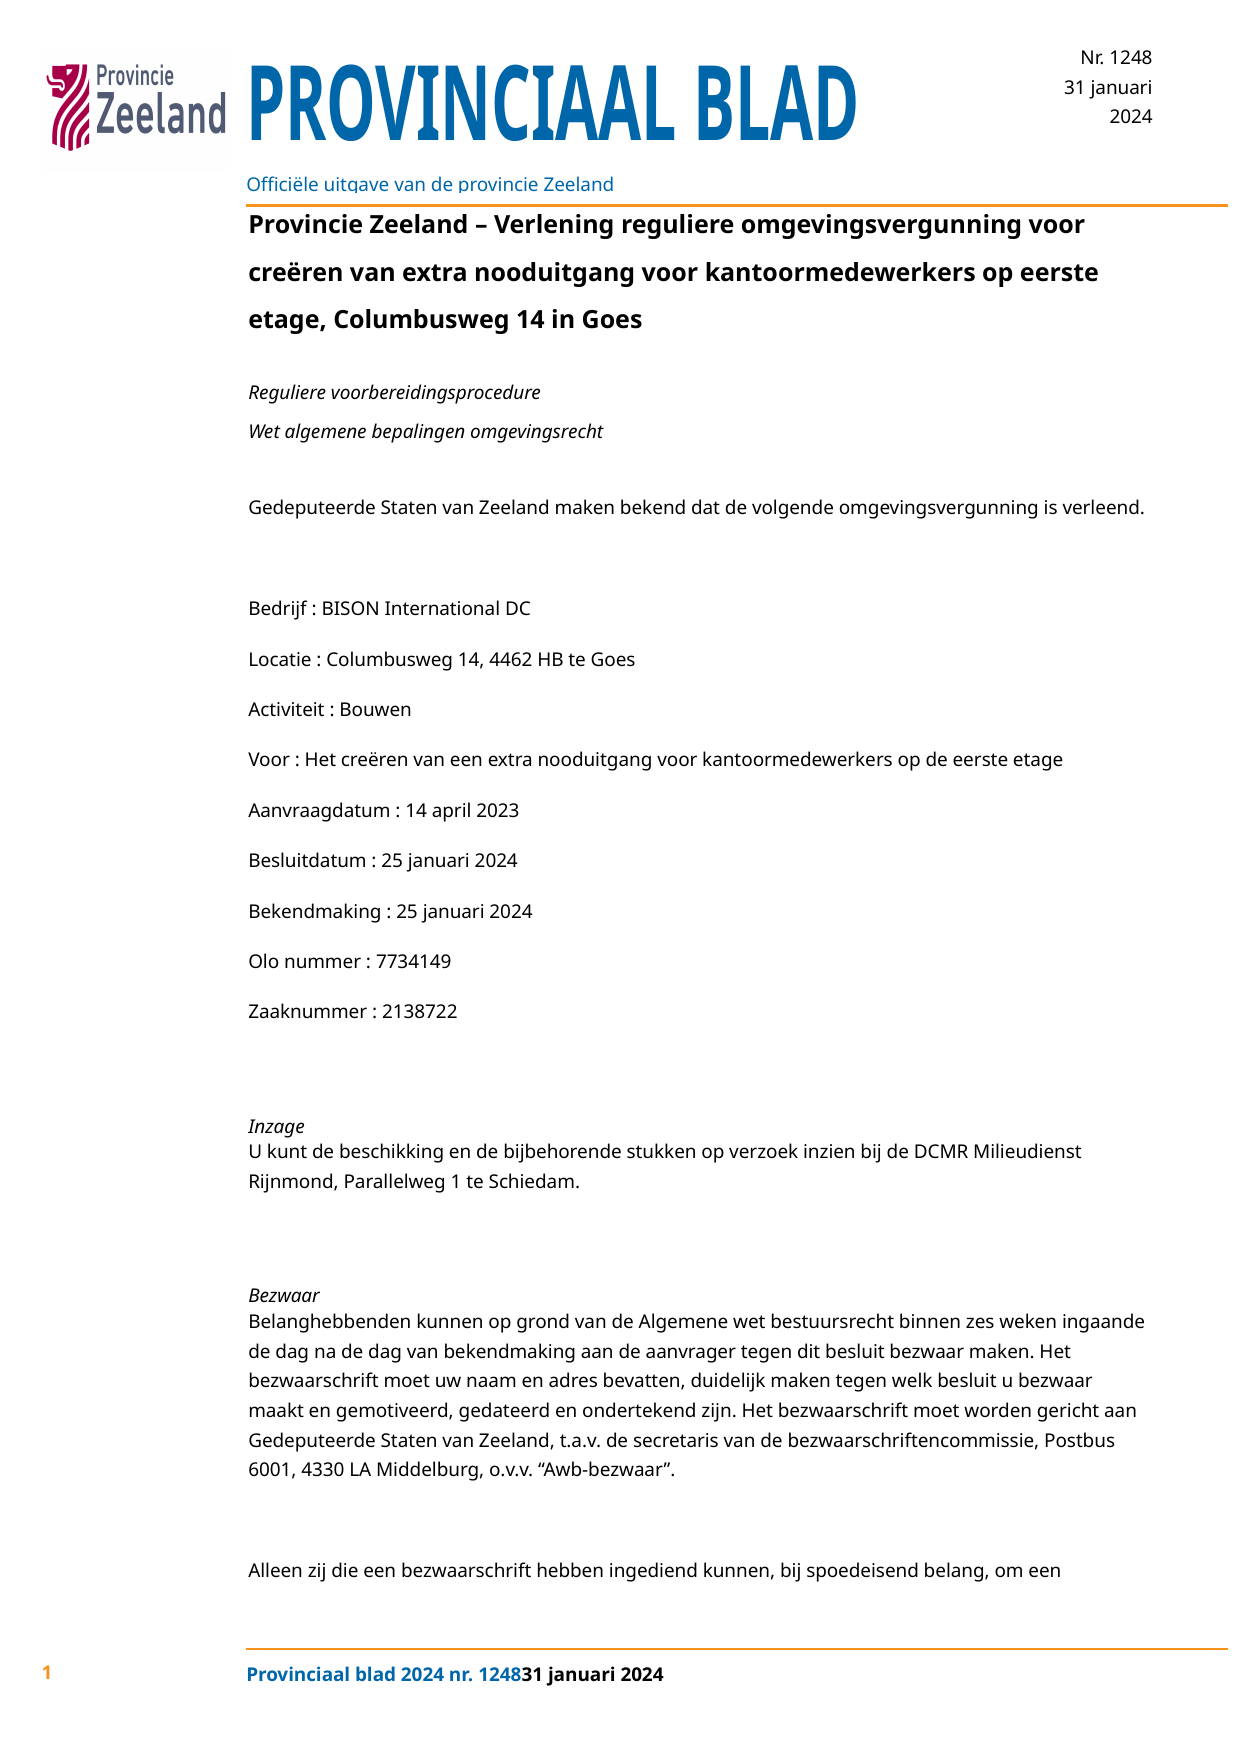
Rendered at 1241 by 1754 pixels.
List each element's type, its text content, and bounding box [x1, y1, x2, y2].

text Bekendmaking : 25 januari 2024 [248, 898, 1152, 923]
text Locatie : Columbusweg 14, 4462 HB te Goes [248, 646, 1152, 671]
text Olo nummer : 7734149 [248, 948, 1152, 974]
text Voor : Het creëren van een extra nooduitgang voor kantoormedewerkers op de eerste etage [248, 747, 1152, 772]
text Wet algemene bepalingen omgevingsrecht [248, 418, 1152, 444]
picture [41, 47, 231, 172]
text Zaaknummer : 2138722 [248, 999, 1152, 1024]
text Bezwaar [248, 1283, 1152, 1308]
text Provincie Zeeland – Verlening reguliere omgevingsvergunning voor creëren van extra nooduitgang voor kantoormedewerkers op eerste etage, Columbusweg 14 in Goes [248, 207, 1152, 336]
text Reguliere voorbereidingsprocedure [248, 379, 1152, 405]
text Activiteit : Bouwen [248, 696, 1152, 722]
text Inzage [248, 1113, 1152, 1139]
text Besluitdatum : 25 januari 2024 [248, 847, 1152, 873]
text Belanghebbenden kunnen op grond van de Algemene wet bestuursrecht binnen zes weken ingaande de dag na de dag van bekendmaking aan de aanvrager tegen dit besluit bezwaar maken. Het bezwaarschrift moet uw naam en adres bevatten, duidelijk maken tegen welk besluit u bezwaar maakt en gemotiveerd, gedateerd en ondertekend zijn. Het bezwaarschrift moet worden gericht aan Gedeputeerde Staten van Zeeland, t.a.v. de secretaris van de bezwaarschriftencommissie, Postbus 6001, 4330 LA Middelburg, o.v.v. “Awb-bezwaar”. [248, 1308, 1152, 1482]
text Gedeputeerde Staten van Zeeland maken bekend dat de volgende omgevingsvergunning is verleend. [248, 494, 1152, 520]
text Alleen zij die een bezwaarschrift hebben ingediend kunnen, bij spoedeisend belang, om een [248, 1557, 1152, 1583]
text U kunt de beschikking en de bijbehorende stukken op verzoek inzien bij de DCMR Milieudienst Rijnmond, Parallelweg 1 te Schiedam. [248, 1139, 1152, 1194]
text Aanvraagdatum : 14 april 2023 [248, 797, 1152, 823]
text Bedrijf : BISON International DC [248, 595, 1152, 621]
